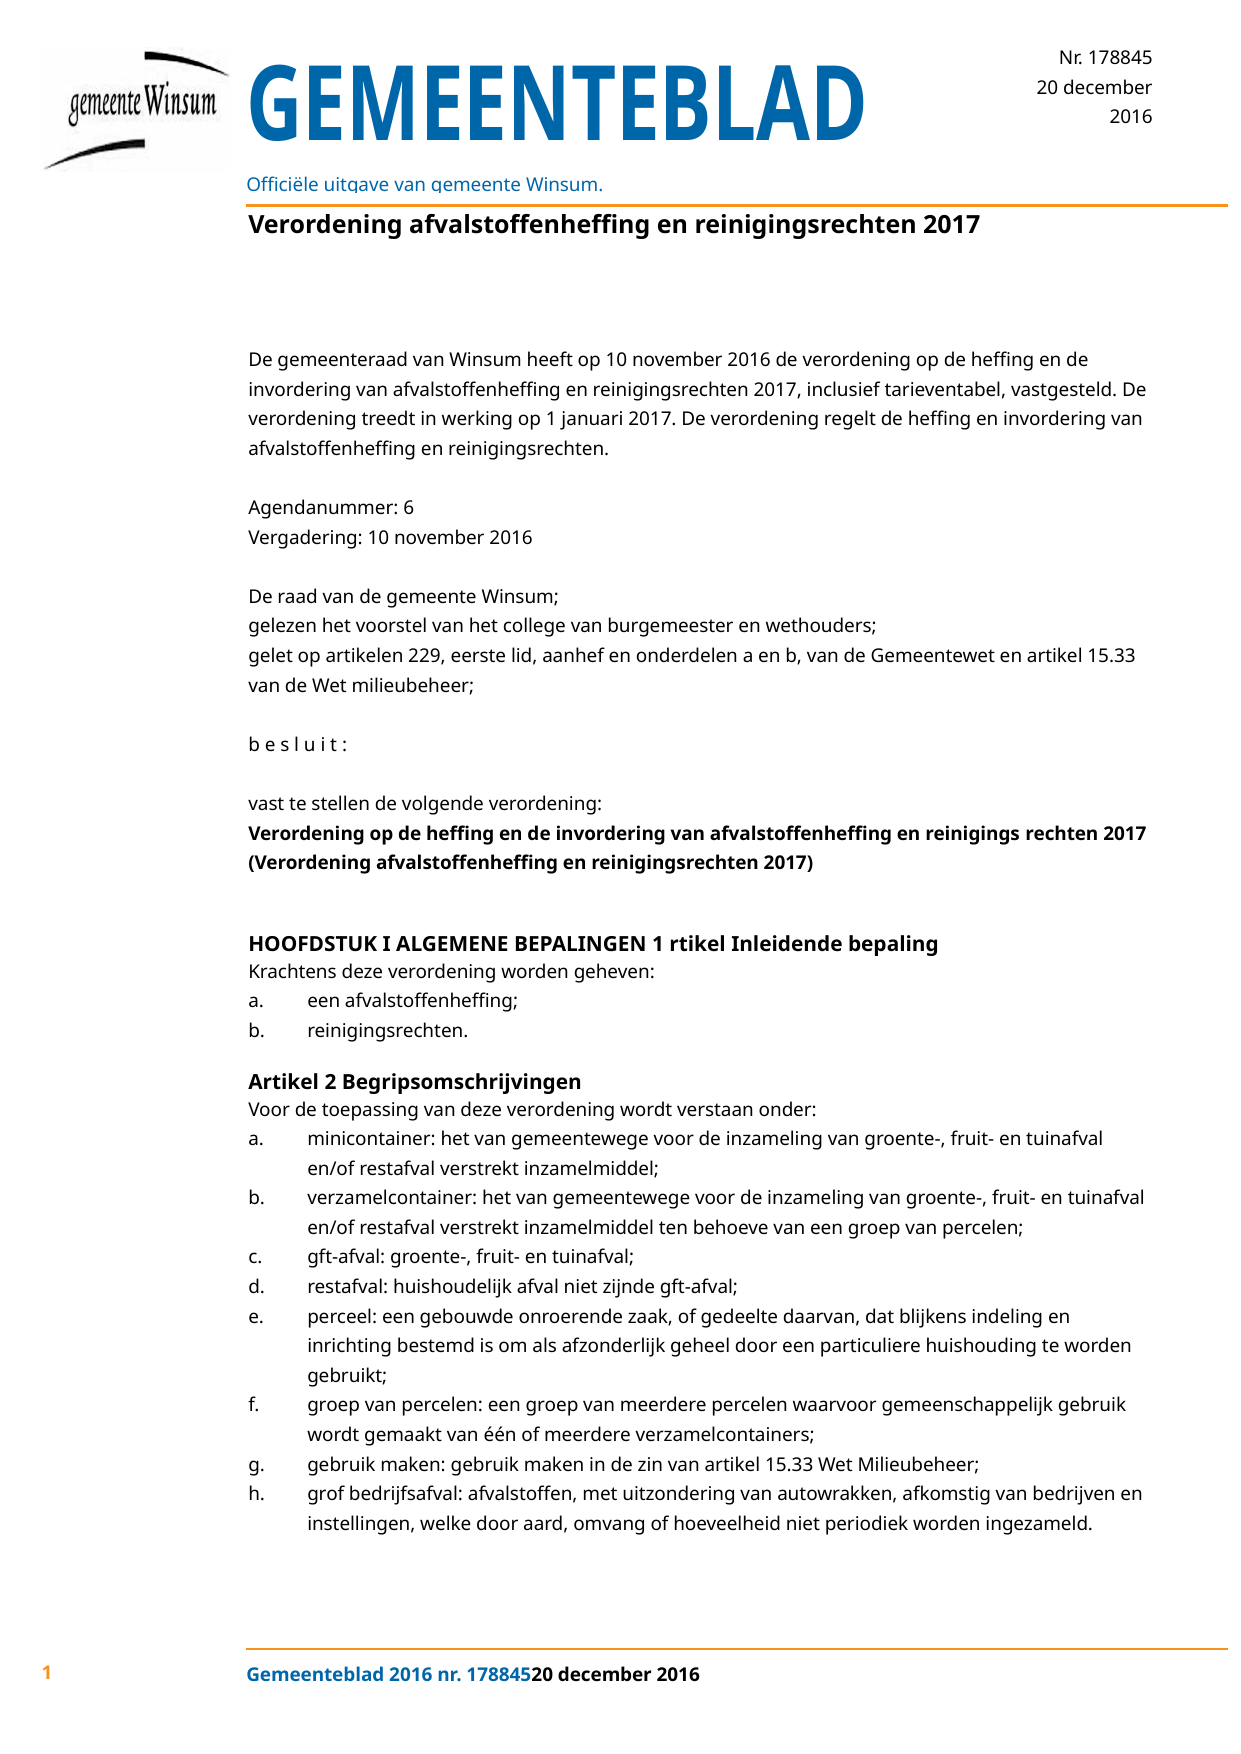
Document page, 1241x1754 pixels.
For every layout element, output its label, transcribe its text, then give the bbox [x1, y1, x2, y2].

text Verordening op de heffing en de invordering van afvalstoffenheffing en reinigings rechten 2017 [248, 820, 1152, 846]
list groep van percelen: een groep van meerdere percelen waarvoor gemeenschappelijk gebruik wordt gemaakt van één of meerdere verzamelcontainers; [248, 1392, 1152, 1447]
text Vergadering: 10 november 2016 [248, 524, 1152, 550]
list minicontainer: het van gemeentewege voor de inzameling van groente-, fruit- en tuinafval en/of restafval verstrekt inzamelmiddel; [248, 1125, 1152, 1181]
list restafval: huishoudelijk afval niet zijnde gft-afval; [248, 1273, 1152, 1299]
picture [41, 47, 231, 172]
list gft-afval: groente-, fruit- en tuinafval; [248, 1244, 1152, 1269]
text Agendanummer: 6 [248, 494, 1152, 520]
list een afvalstoffenheffing; [248, 987, 1152, 1013]
text gelet op artikelen 229, eerste lid, aanhef en onderdelen a en b, van de Gemeentewet en artikel 15.33 van de Wet milieubeheer; [248, 642, 1152, 698]
list gebruik maken: gebruik maken in de zin van artikel 15.33 Wet Milieubeheer; [248, 1451, 1152, 1477]
text De raad van de gemeente Winsum; [248, 583, 1152, 609]
text De gemeenteraad van Winsum heeft op 10 november 2016 de verordening op de heffing en de invordering van afvalstoffenheffing en reinigingsrechten 2017, inclusief tarieventabel, vastgesteld. De verordening treedt in werking op 1 januari 2017. De verordening regelt de heffing en invordering van afvalstoffenheffing en reinigingsrechten. [248, 346, 1152, 461]
text Voor de toepassing van deze verordening wordt verstaan onder: [248, 1096, 1152, 1122]
text Artikel 2 Begripsomschrijvingen [248, 1067, 1152, 1096]
list verzamelcontainer: het van gemeentewege voor de inzameling van groente-, fruit- en tuinafval en/of restafval verstrekt inzamelmiddel ten behoeve van een groep van percelen; [248, 1184, 1152, 1240]
list reinigingsrechten. [248, 1017, 1152, 1043]
text b e s l u i t : [248, 731, 1152, 757]
text (Verordening afvalstoffenheffing en reinigingsrechten 2017) [248, 849, 1152, 875]
text Krachtens deze verordening worden geheven: [248, 958, 1152, 983]
list grof bedrijfsafval: afvalstoffen, met uitzondering van autowrakken, afkomstig van bedrijven en instellingen, welke door aard, omvang of hoeveelheid niet periodiek worden ingezameld. [248, 1480, 1152, 1536]
text vast te stellen de volgende verordening: [248, 790, 1152, 816]
text HOOFDSTUK I ALGEMENE BEPALINGEN 1 rtikel Inleidende bepaling [248, 929, 1152, 958]
list perceel: een gebouwde onroerende zaak, of gedeelte daarvan, dat blijkens indeling en inrichting bestemd is om als afzonderlijk geheel door een particuliere huishouding te worden gebruikt; [248, 1303, 1152, 1388]
text Verordening afvalstoffenheffing en reinigingsrechten 2017 [248, 207, 1152, 241]
text gelezen het voorstel van het college van burgemeester en wethouders; [248, 613, 1152, 638]
